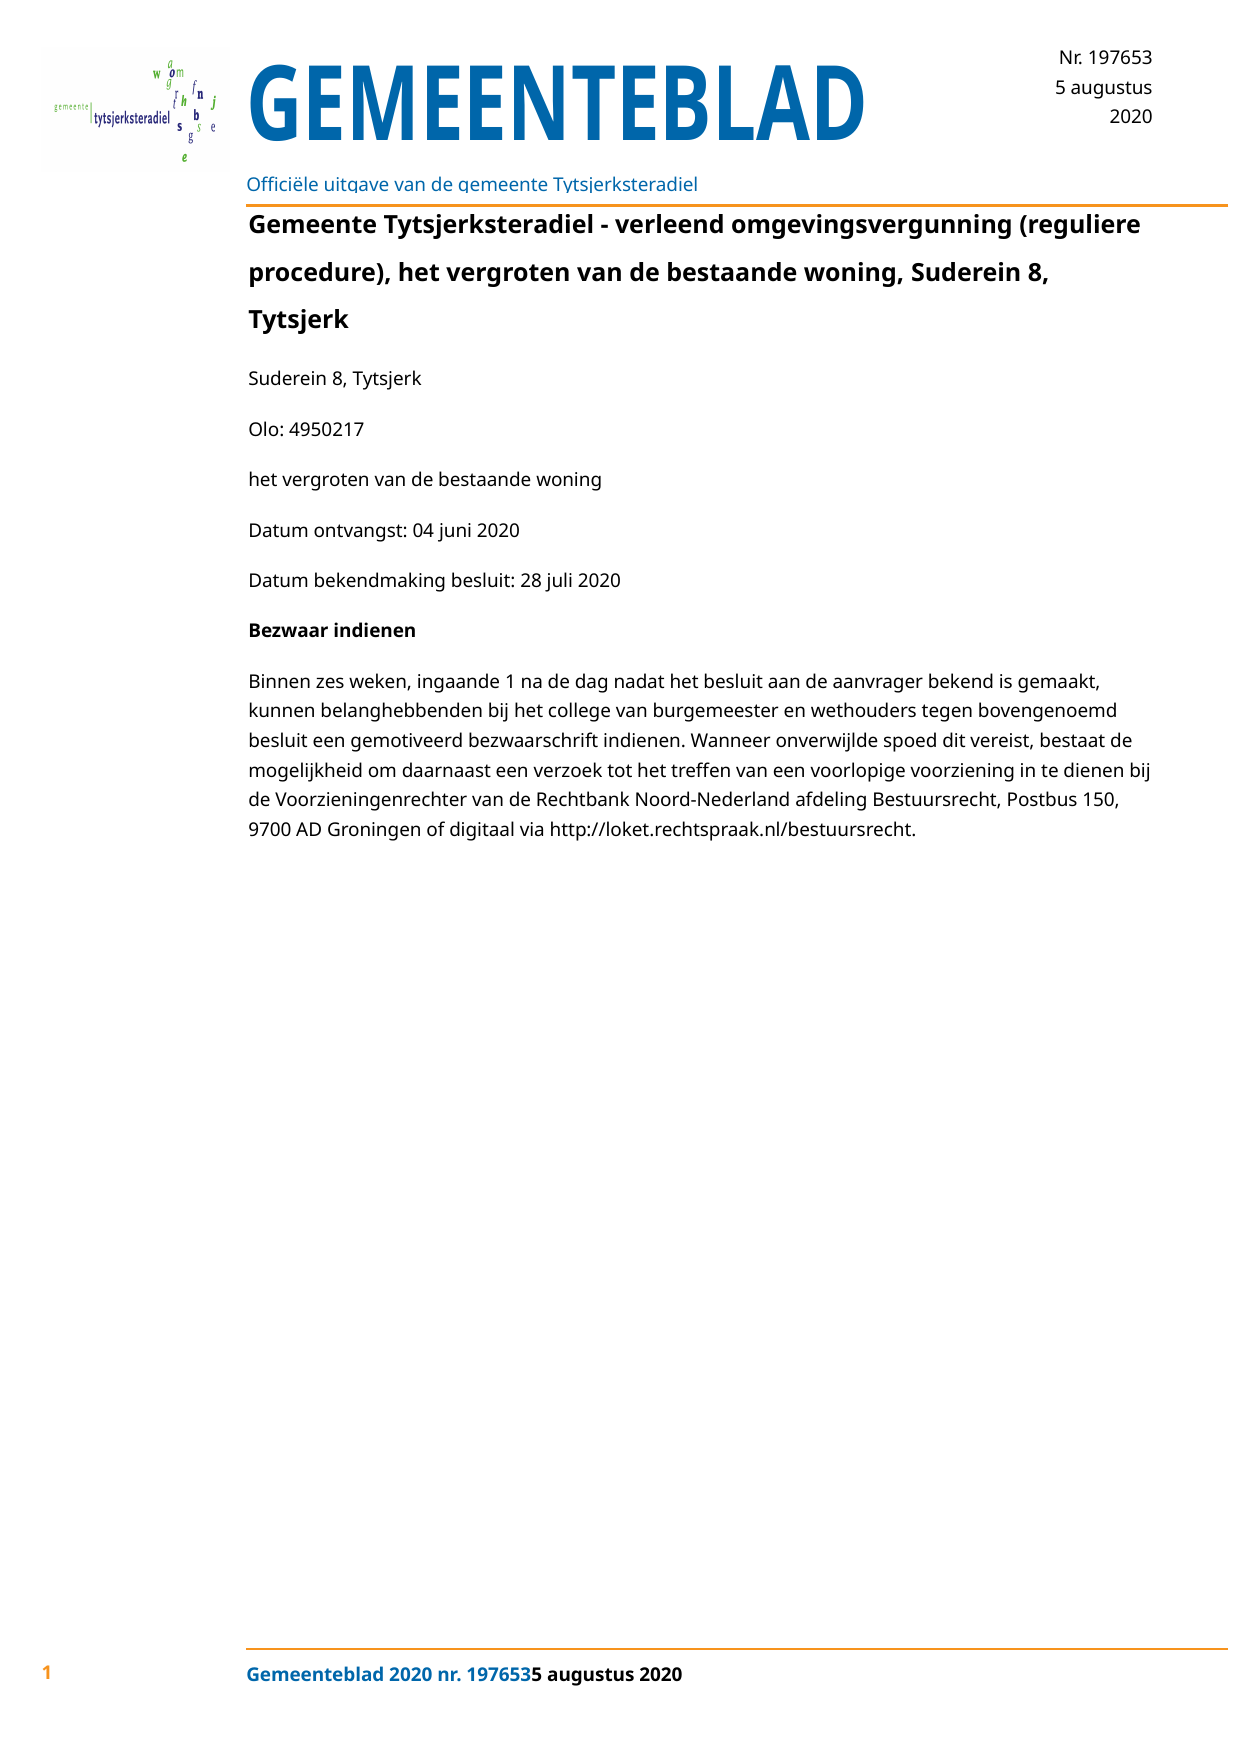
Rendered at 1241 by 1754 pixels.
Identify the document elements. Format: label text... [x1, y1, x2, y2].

text Binnen zes weken, ingaande 1 na de dag nadat het besluit aan de aanvrager bekend is gemaakt, kunnen belanghebbenden bij het college van burgemeester en wethouders tegen bovengenoemd besluit een gemotiveerd bezwaarschrift indienen. Wanneer onverwijlde spoed dit vereist, bestaat de mogelijkheid om daarnaast een verzoek tot het treffen van een voorlopige voorziening in te dienen bij de Voorzieningenrechter van de Rechtbank Noord-Nederland afdeling Bestuursrecht, Postbus 150, 9700 AD Groningen of digitaal via http://loket.rechtspraak.nl/bestuursrecht. [248, 668, 1152, 842]
text Datum bekendmaking besluit: 28 juli 2020 [248, 567, 1152, 593]
text Olo: 4950217 [248, 416, 1152, 442]
text Gemeente Tytsjerksteradiel - verleend omgevingsvergunning (reguliere procedure), het vergroten van de bestaande woning, Suderein 8, Tytsjerk [248, 207, 1152, 336]
text Datum ontvangst: 04 juni 2020 [248, 517, 1152, 542]
text Suderein 8, Tytsjerk [248, 366, 1152, 391]
picture [41, 47, 231, 172]
text Bezwaar indienen [248, 618, 1152, 643]
text het vergroten van de bestaande woning [248, 466, 1152, 492]
